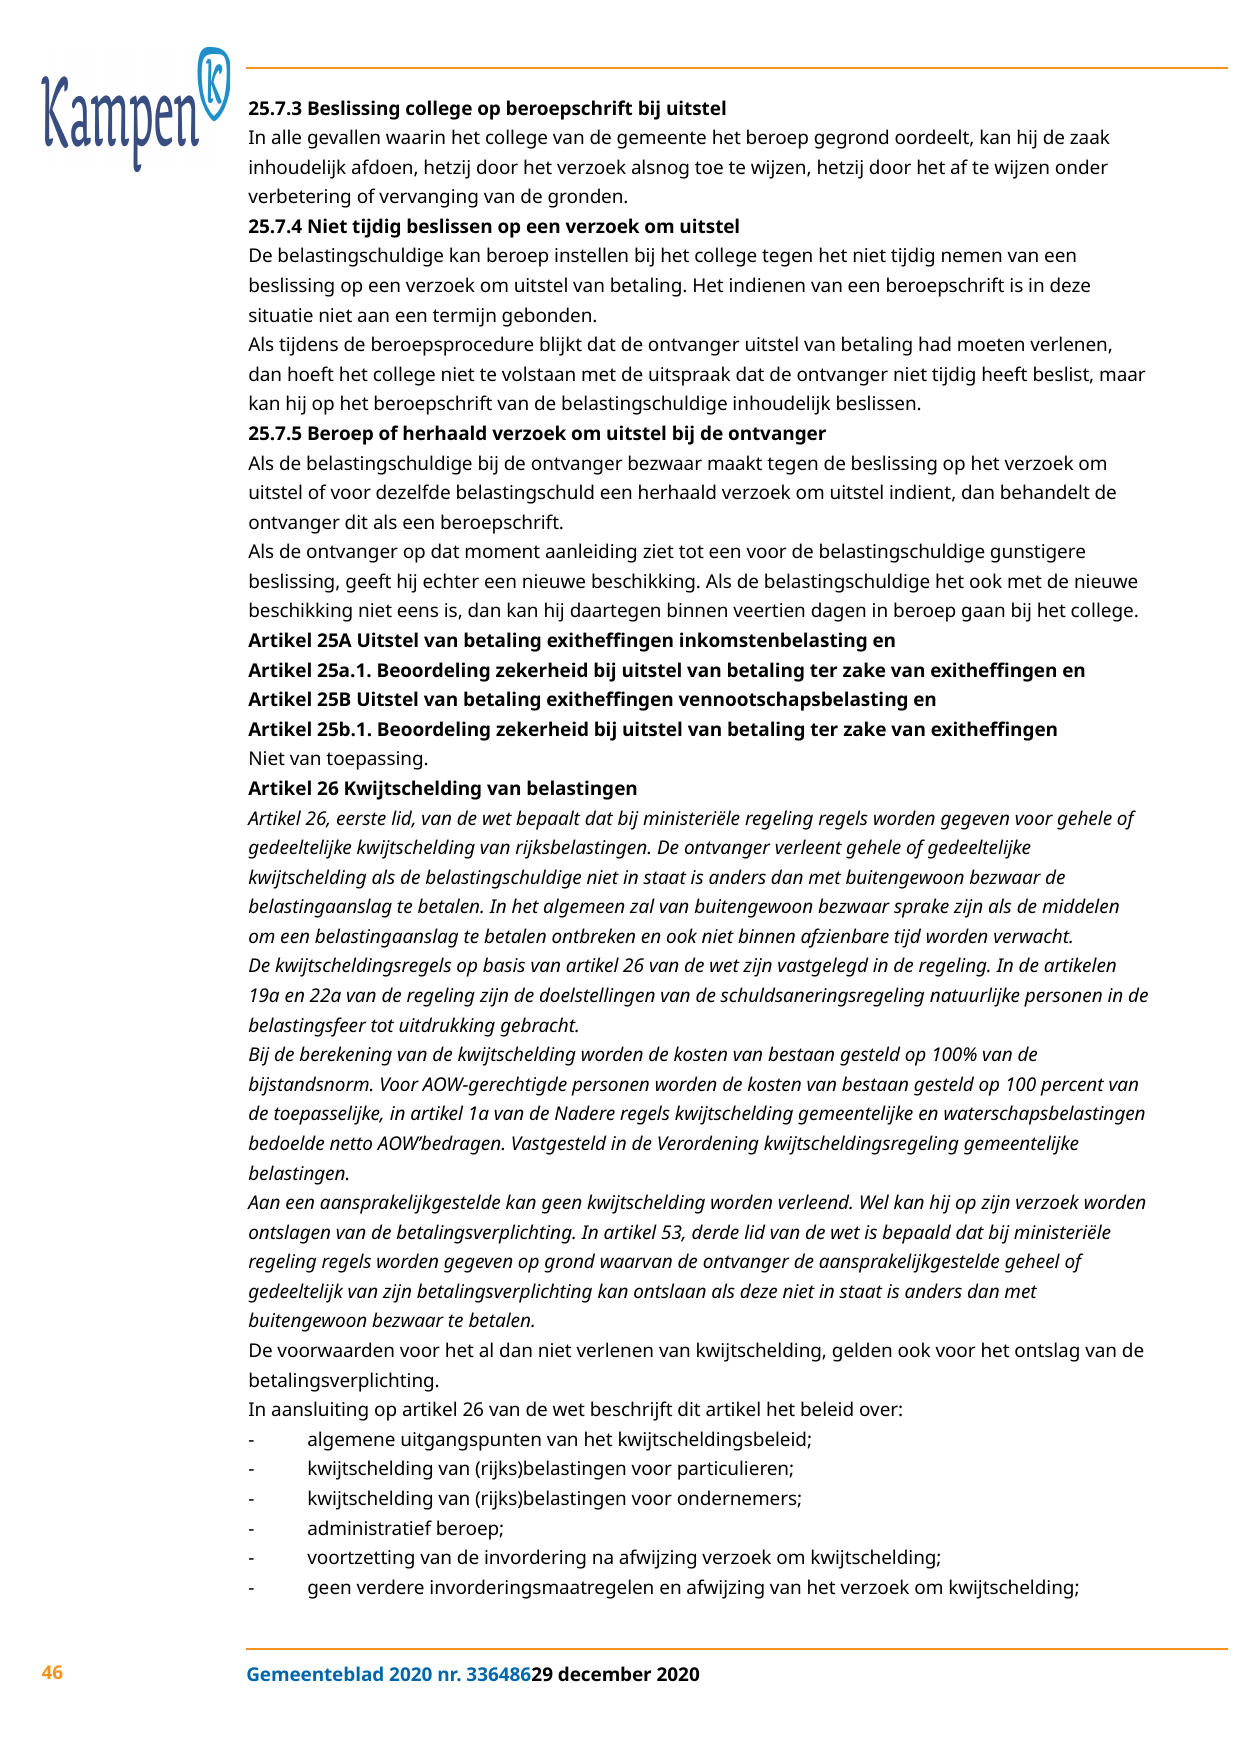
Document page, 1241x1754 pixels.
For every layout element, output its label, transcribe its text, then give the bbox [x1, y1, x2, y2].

text In aansluiting op artikel 26 van de wet beschrijft dit artikel het beleid over: [248, 1396, 1152, 1422]
text Niet van toepassing. [248, 746, 1152, 771]
text Artikel 25B Uitstel van betaling exitheffingen vennootschapsbelasting en [248, 686, 1152, 712]
list voortzetting van de invordering na afwijzing verzoek om kwijtschelding; [248, 1544, 1152, 1570]
list algemene uitgangspunten van het kwijtscheldingsbeleid; [248, 1426, 1152, 1452]
text 25.7.3 Beslissing college op beroepschrift bij uitstel [248, 95, 1152, 121]
text 25.7.4 Niet tijdig beslissen op een verzoek om uitstel [248, 213, 1152, 239]
text 25.7.5 Beroep of herhaald verzoek om uitstel bij de ontvanger [248, 420, 1152, 446]
list kwijtschelding van (rijks)belastingen voor ondernemers; [248, 1485, 1152, 1511]
text Artikel 26, eerste lid, van de wet bepaalt dat bij ministeriële regeling regels worden gegeven voor gehele of gedeeltelijke kwijtschelding van rijksbelastingen. De ontvanger verleent gehele of gedeeltelijke kwijtschelding als de belastingschuldige niet in staat is anders dan met buitengewoon bezwaar de belastingaanslag te betalen. In het algemeen zal van buitengewoon bezwaar sprake zijn als de middelen om een belastingaanslag te betalen ontbreken en ook niet binnen afzienbare tijd worden verwacht. [248, 805, 1152, 949]
text Als de ontvanger op dat moment aanleiding ziet tot een voor de belastingschuldige gunstigere beslissing, geeft hij echter een nieuwe beschikking. Als de belastingschuldige het ook met de nieuwe beschikking niet eens is, dan kan hij daartegen binnen veertien dagen in beroep gaan bij het college. [248, 538, 1152, 623]
text De kwijtscheldingsregels op basis van artikel 26 van de wet zijn vastgelegd in de regeling. In de artikelen 19a en 22a van de regeling zijn de doelstellingen van de schuldsaneringsregeling natuurlijke personen in de belastingsfeer tot uitdrukking gebracht. [248, 953, 1152, 1038]
text Aan een aansprakelijkgestelde kan geen kwijtschelding worden verleend. Wel kan hij op zijn verzoek worden ontslagen van de betalingsverplichting. In artikel 53, derde lid van de wet is bepaald dat bij ministeriële regeling regels worden gegeven op grond waarvan de ontvanger de aansprakelijkgestelde geheel of gedeeltelijk van zijn betalingsverplichting kan ontslaan als deze niet in staat is anders dan met buitengewoon bezwaar te betalen. [248, 1189, 1152, 1333]
text Als tijdens de beroepsprocedure blijkt dat de ontvanger uitstel van betaling had moeten verlenen, dan hoeft het college niet te volstaan met de uitspraak dat de ontvanger niet tijdig heeft beslist, maar kan hij op het beroepschrift van de belastingschuldige inhoudelijk beslissen. [248, 331, 1152, 416]
text Artikel 25a.1. Beoordeling zekerheid bij uitstel van betaling ter zake van exitheffingen en [248, 657, 1152, 683]
text Artikel 25A Uitstel van betaling exitheffingen inkomstenbelasting en [248, 627, 1152, 653]
text De belastingschuldige kan beroep instellen bij het college tegen het niet tijdig nemen van een beslissing op een verzoek om uitstel van betaling. Het indienen van een beroepschrift is in deze situatie niet aan een termijn gebonden. [248, 243, 1152, 328]
text Als de belastingschuldige bij de ontvanger bezwaar maakt tegen de beslissing op het verzoek om uitstel of voor dezelfde belastingschuld een herhaald verzoek om uitstel indient, dan behandelt de ontvanger dit als een beroepschrift. [248, 450, 1152, 535]
text In alle gevallen waarin het college van de gemeente het beroep gegrond oordeelt, kan hij de zaak inhoudelijk afdoen, hetzij door het verzoek alsnog toe te wijzen, hetzij door het af te wijzen onder verbetering of vervanging van de gronden. [248, 124, 1152, 209]
text Artikel 26 Kwijtschelding van belastingen [248, 775, 1152, 801]
text De voorwaarden voor het al dan niet verlenen van kwijtschelding, gelden ook voor het ontslag van de betalingsverplichting. [248, 1337, 1152, 1393]
list kwijtschelding van (rijks)belastingen voor particulieren; [248, 1456, 1152, 1481]
list administratief beroep; [248, 1515, 1152, 1541]
text Bij de berekening van de kwijtschelding worden de kosten van bestaan gesteld op 100% van de bijstandsnorm. Voor AOW-gerechtigde personen worden de kosten van bestaan gesteld op 100 percent van de toepasselijke, in artikel 1a van de Nadere regels kwijtschelding gemeentelijke en waterschapsbelastingen bedoelde netto AOW’bedragen. Vastgesteld in de Verordening kwijtscheldingsregeling gemeentelijke belastingen. [248, 1041, 1152, 1186]
picture [41, 47, 231, 172]
list geen verdere invorderingsmaatregelen en afwijzing van het verzoek om kwijtschelding; [248, 1574, 1152, 1600]
text Artikel 25b.1. Beoordeling zekerheid bij uitstel van betaling ter zake van exitheffingen [248, 716, 1152, 742]
